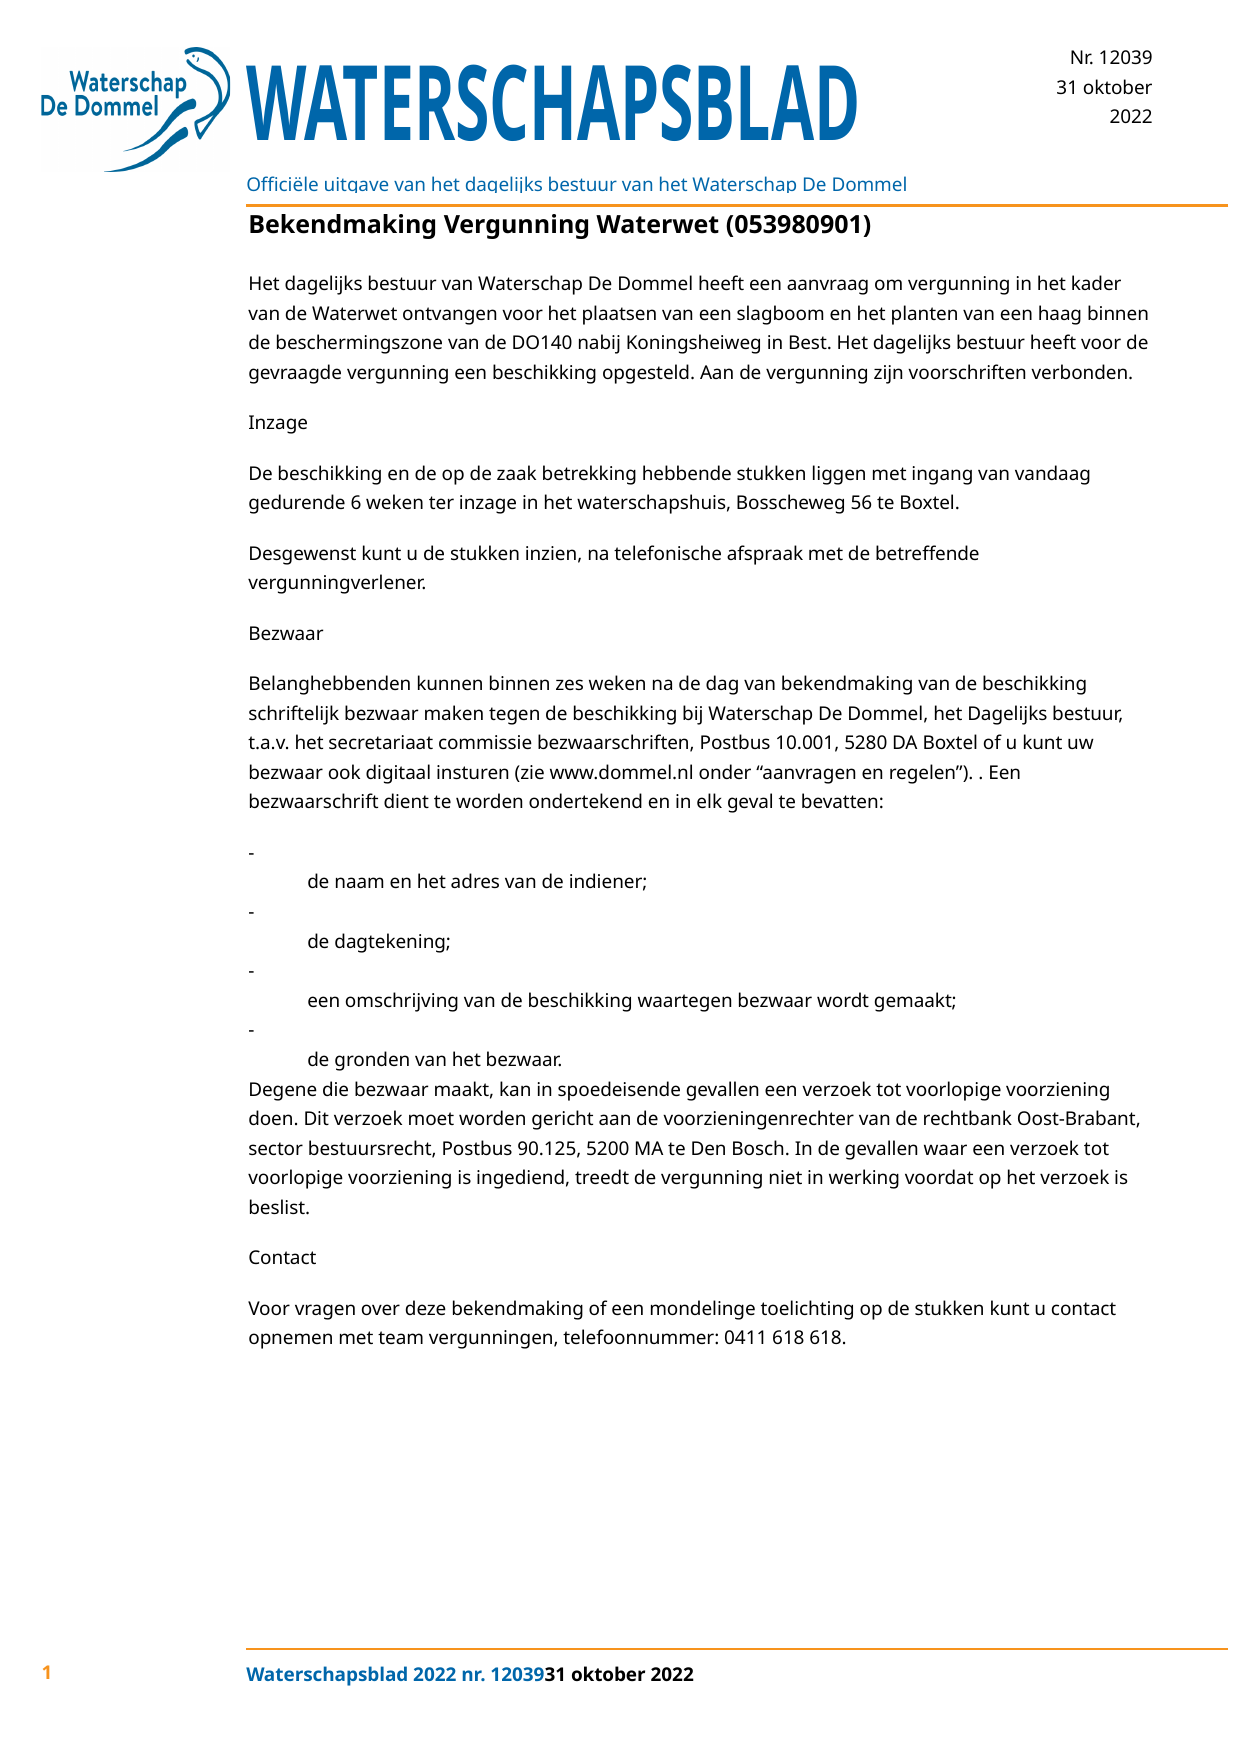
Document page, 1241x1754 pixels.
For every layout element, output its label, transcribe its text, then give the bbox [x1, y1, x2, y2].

picture [41, 47, 231, 172]
text Desgewenst kunt u de stukken inzien, na telefonische afspraak met de betreffende vergunningverlener. [248, 540, 1152, 595]
picture [198, 118, 210, 131]
list de naam en het adres van de indiener; [248, 869, 1152, 894]
picture [204, 47, 231, 76]
text Inzage [248, 409, 1152, 435]
text Bekendmaking Vergunning Waterwet (053980901) [248, 207, 1152, 241]
picture [45, 99, 51, 111]
text Contact [248, 1244, 1152, 1270]
text Voor vragen over deze bekendmaking of een mondelinge toelichting op de stukken kunt u contact opnemen met team vergunningen, telefoonnummer: 0411 618 618. [248, 1295, 1152, 1350]
list de gronden van het bezwaar. [248, 1046, 1152, 1072]
text Bezwaar [248, 620, 1152, 646]
list de dagtekening; [248, 928, 1152, 953]
text Belanghebbenden kunnen binnen zes weken na de dag van bekendmaking van de beschikking schriftelijk bezwaar maken tegen de beschikking bij Waterschap De Dommel, het Dagelijks bestuur, t.a.v. het secretariaat commissie bezwaarschriften, Postbus 10.001, 5280 DA Boxtel of u kunt uw bezwaar ook digitaal insturen (zie www.dommel.nl onder “aanvragen en regelen”). . Een bezwaarschrift dient te worden ondertekend en in elk geval te bevatten: [248, 670, 1152, 814]
list een omschrijving van de beschikking waartegen bezwaar wordt gemaakt; [248, 987, 1152, 1013]
text De beschikking en de op de zaak betrekking hebbende stukken liggen met ingang van vandaag gedurende 6 weken ter inzage in het waterschapshuis, Bosscheweg 56 te Boxtel. [248, 460, 1152, 515]
text Het dagelijks bestuur van Waterschap De Dommel heeft een aanvraag om vergunning in het kader van de Waterwet ontvangen voor het plaatsen van een slagboom en het planten van een haag binnen de beschermingszone van de DO140 nabij Koningsheiweg in Best. Het dagelijks bestuur heeft voor de gevraagde vergunning een beschikking opgesteld. Aan de vergunning zijn voorschriften verbonden. [248, 270, 1152, 385]
text Degene die bezwaar maakt, kan in spoedeisende gevallen een verzoek tot voorlopige voorziening doen. Dit verzoek moet worden gericht aan de voorzieningenrechter van de rechtbank Oost-Brabant, sector bestuursrecht, Postbus 90.125, 5200 MA te Den Bosch. In de gevallen waar een verzoek tot voorlopige voorziening is ingediend, treedt de vergunning niet in werking voordat op het verzoek is beslist. [248, 1076, 1152, 1220]
